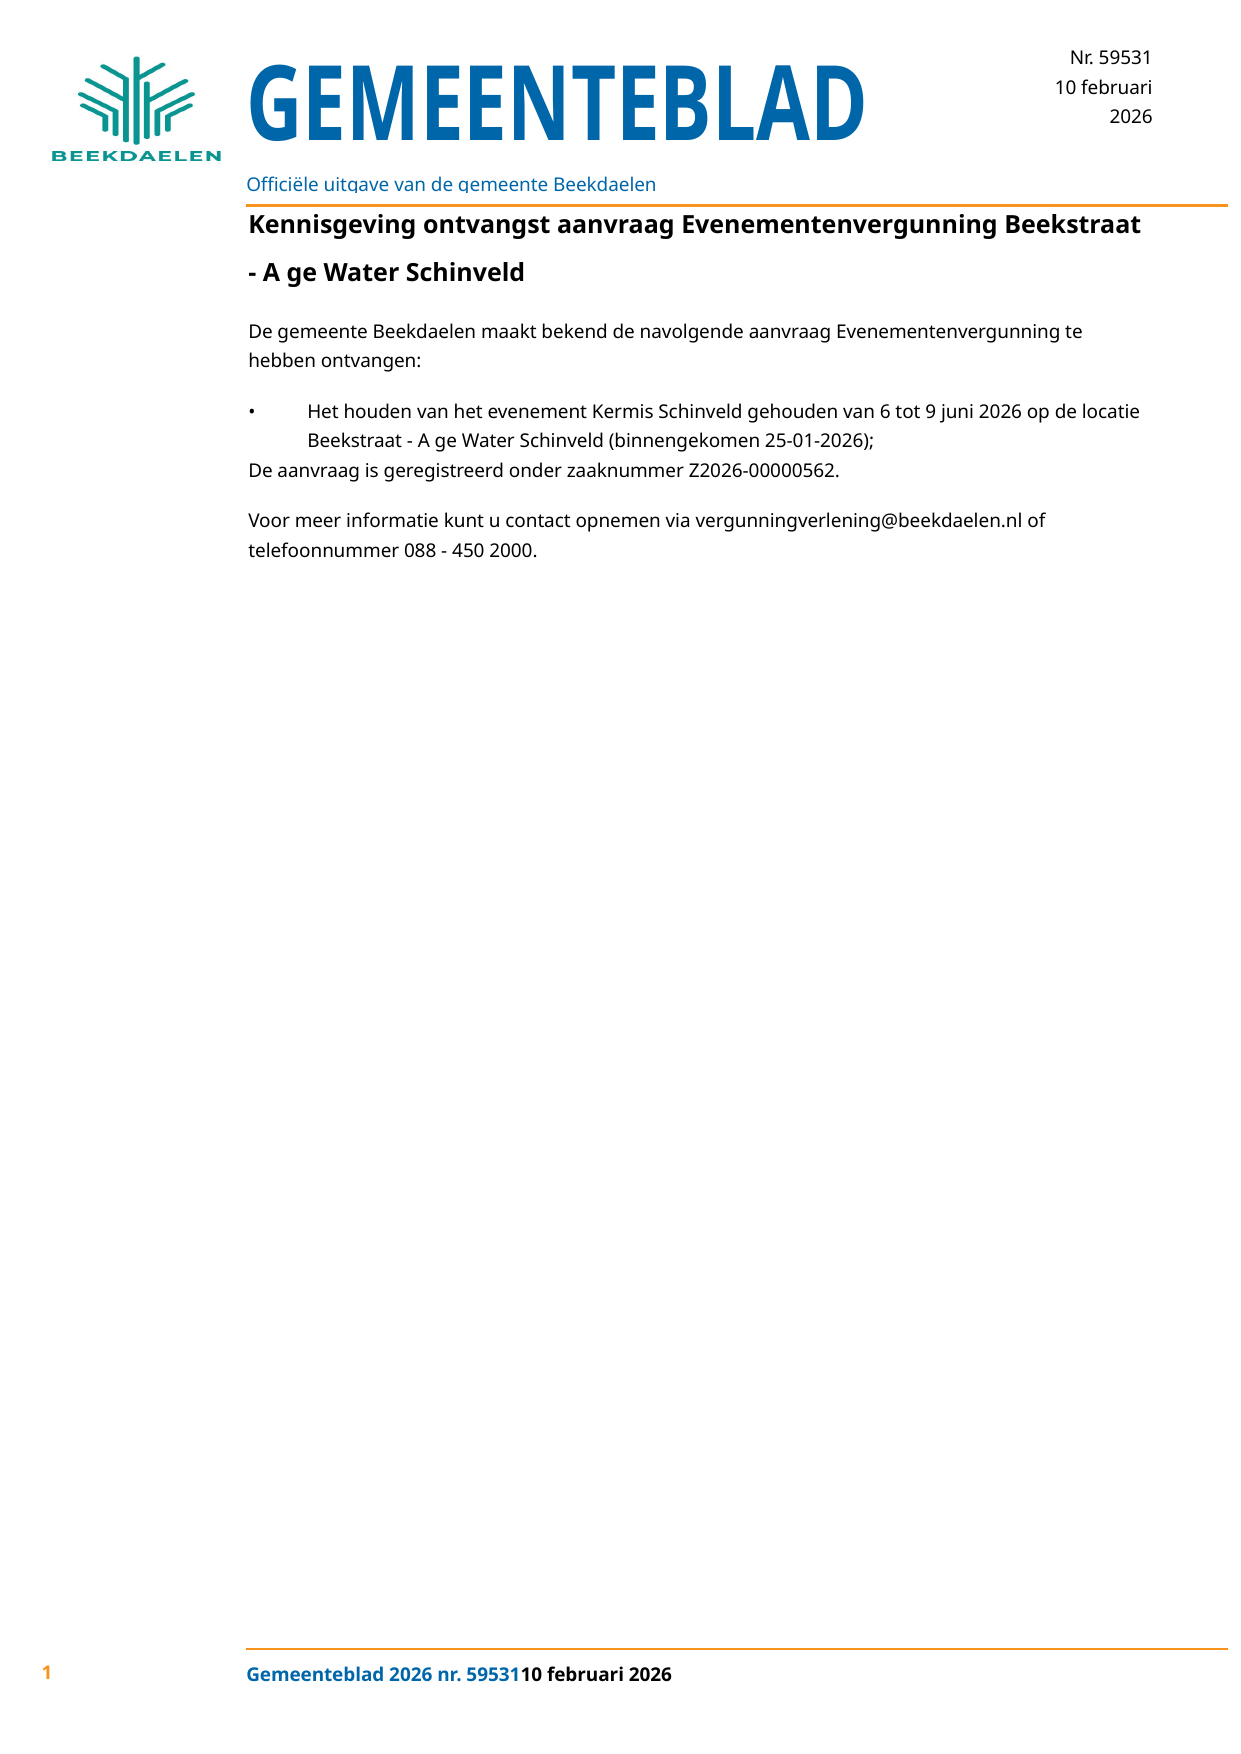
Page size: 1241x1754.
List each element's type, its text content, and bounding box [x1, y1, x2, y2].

text Kennisgeving ontvangst aanvraag Evenementenvergunning Beekstraat - A ge Water Schinveld [248, 207, 1152, 288]
picture [41, 47, 231, 172]
text Voor meer informatie kunt u contact opnemen via vergunningverlening@beekdaelen.nl of telefoonnummer 088 - 450 2000. [248, 507, 1152, 563]
text De aanvraag is geregistreerd onder zaaknummer Z2026-00000562. [248, 457, 1152, 483]
text De gemeente Beekdaelen maakt bekend de navolgende aanvraag Evenementenvergunning te hebben ontvangen: [248, 318, 1152, 373]
list Het houden van het evenement Kermis Schinveld gehouden van 6 tot 9 juni 2026 op de locatie Beekstraat - A ge Water Schinveld (binnengekomen 25-01-2026); [248, 398, 1152, 453]
